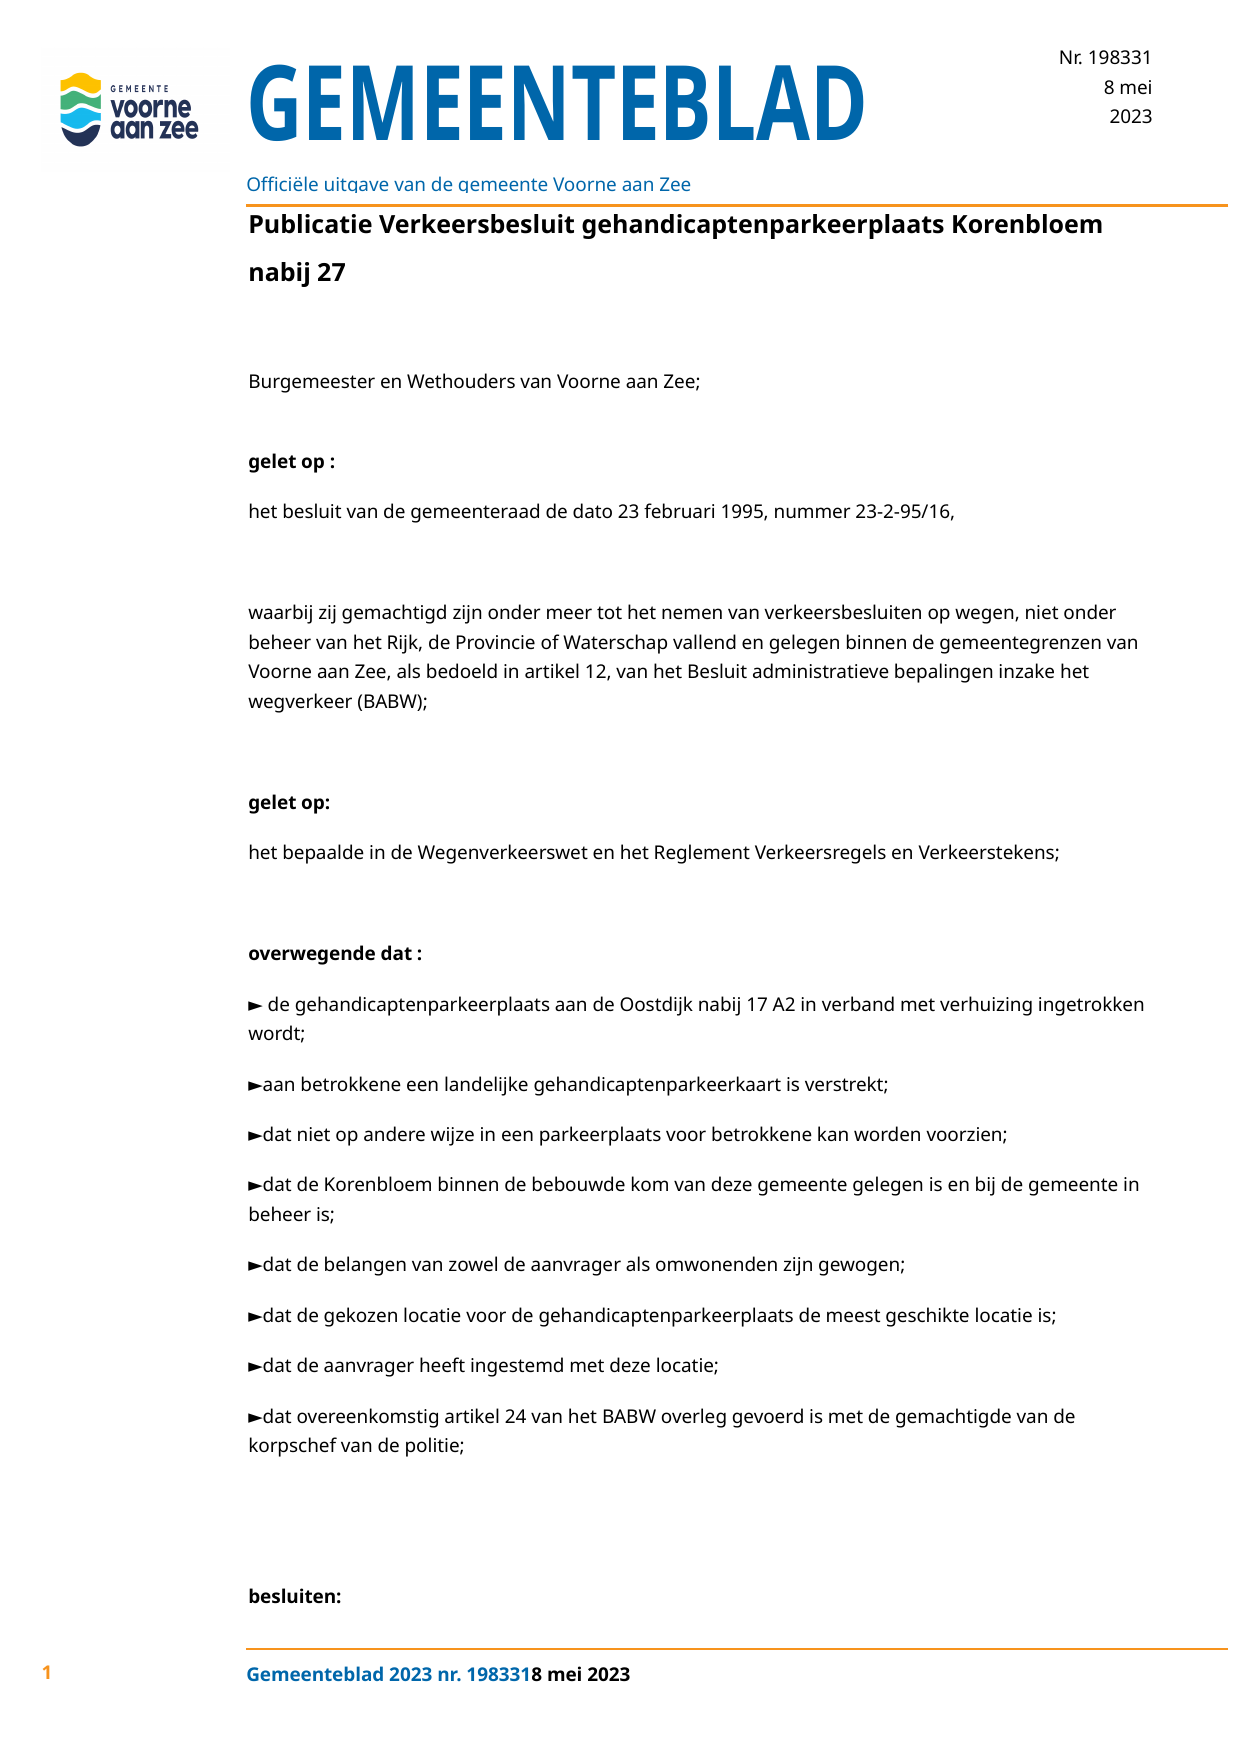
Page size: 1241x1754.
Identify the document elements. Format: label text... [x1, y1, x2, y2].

text gelet op : [248, 448, 1152, 474]
text ►dat de gekozen locatie voor de gehandicaptenparkeerplaats de meest geschikte locatie is; [248, 1302, 1152, 1328]
text waarbij zij gemachtigd zijn onder meer tot het nemen van verkeersbesluiten op wegen, niet onder beheer van het Rijk, de Provincie of Waterschap vallend en gelegen binnen de gemeentegrenzen van Voorne aan Zee, als bedoeld in artikel 12, van het Besluit administratieve bepalingen inzake het wegverkeer (BABW); [248, 599, 1152, 714]
text ►dat de aanvrager heeft ingestemd met deze locatie; [248, 1352, 1152, 1378]
text ►dat overeenkomstig artikel 24 van het BABW overleg gevoerd is met de gemachtigde van de korpschef van de politie; [248, 1403, 1152, 1458]
text besluiten: [248, 1584, 1152, 1609]
text ►dat de Korenbloem binnen de bebouwde kom van deze gemeente gelegen is en bij de gemeente in beheer is; [248, 1172, 1152, 1227]
text overwegende dat : [248, 940, 1152, 966]
text Burgemeester en Wethouders van Voorne aan Zee; [248, 368, 1152, 394]
text het bepaalde in de Wegenverkeerswet en het Reglement Verkeersregels en Verkeerstekens; [248, 839, 1152, 865]
text ► de gehandicaptenparkeerplaats aan de Oostdijk nabij 17 A2 in verband met verhuizing ingetrokken wordt; [248, 991, 1152, 1046]
text gelet op: [248, 789, 1152, 815]
picture [41, 47, 231, 172]
text ►dat niet op andere wijze in een parkeerplaats voor betrokkene kan worden voorzien; [248, 1121, 1152, 1147]
text het besluit van de gemeenteraad de dato 23 februari 1995, nummer 23-2-95/16, [248, 499, 1152, 524]
text ►aan betrokkene een landelijke gehandicaptenparkeerkaart is verstrekt; [248, 1071, 1152, 1096]
text ►dat de belangen van zowel de aanvrager als omwonenden zijn gewogen; [248, 1252, 1152, 1277]
text Publicatie Verkeersbesluit gehandicaptenparkeerplaats Korenbloem nabij 27 [248, 207, 1152, 288]
